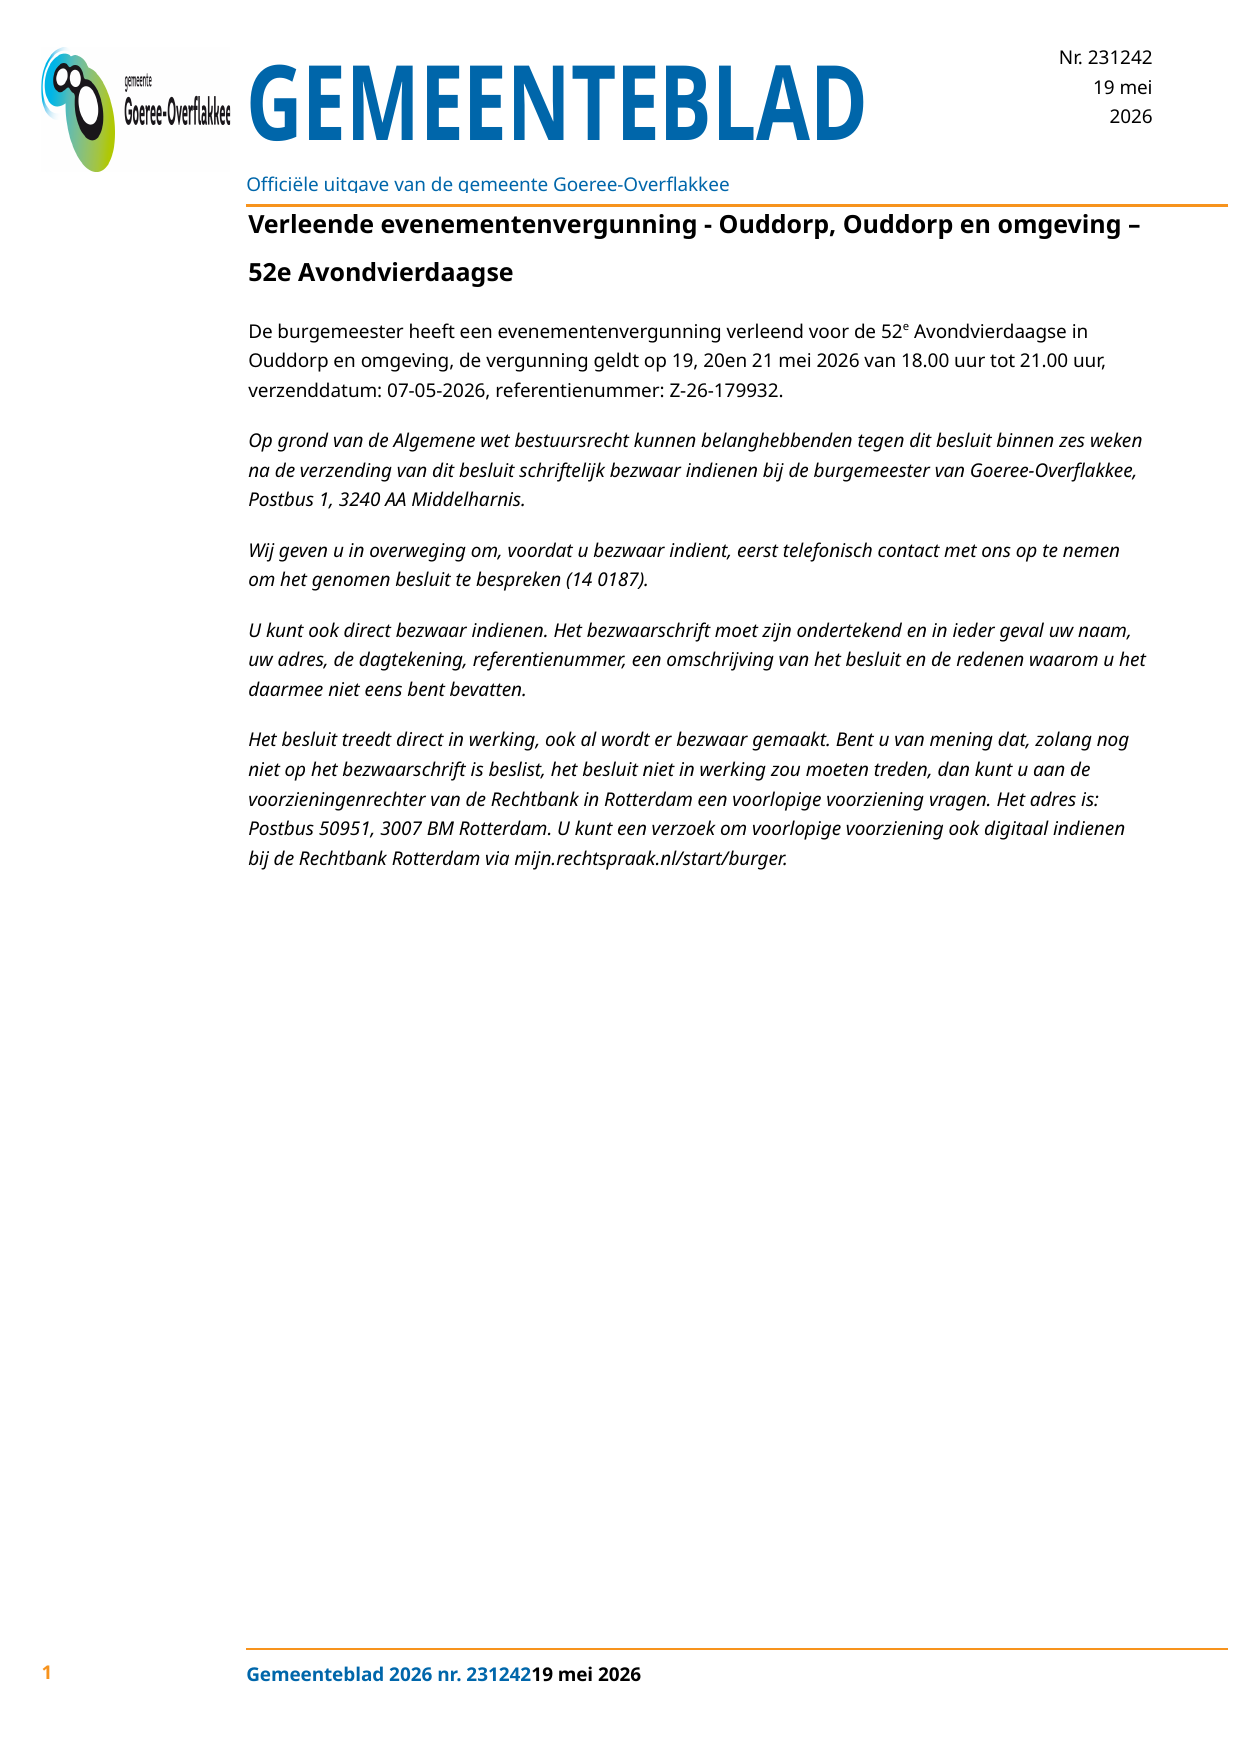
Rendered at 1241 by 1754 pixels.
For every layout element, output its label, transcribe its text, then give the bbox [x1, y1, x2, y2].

text Verleende evenementenvergunning - Ouddorp, Ouddorp en omgeving – 52e Avondvierdaagse [248, 207, 1152, 288]
text De burgemeester heeft een evenementenvergunning verleend voor de 52e Avondvierdaagse in Ouddorp en omgeving, de vergunning geldt op 19, 20en 21 mei 2026 van 18.00 uur tot 21.00 uur, verzenddatum: 07-05-2026, referentienummer: Z-26-179932. [248, 318, 1152, 403]
text U kunt ook direct bezwaar indienen. Het bezwaarschrift moet zijn ondertekend en in ieder geval uw naam, uw adres, de dagtekening, referentienummer, een omschrijving van het besluit en de redenen waarom u het daarmee niet eens bent bevatten. [248, 617, 1152, 702]
text Op grond van de Algemene wet bestuursrecht kunnen belanghebbenden tegen dit besluit binnen zes weken na de verzending van dit besluit schriftelijk bezwaar indienen bij de burgemeester van Goeree-Overflakkee, Postbus 1, 3240 AA Middelharnis. [248, 427, 1152, 512]
picture [41, 47, 231, 172]
text Wij geven u in overweging om, voordat u bezwaar indient, eerst telefonisch contact met ons op te nemen om het genomen besluit te bespreken (14 0187). [248, 537, 1152, 592]
text Het besluit treedt direct in werking, ook al wordt er bezwaar gemaakt. Bent u van mening dat, zolang nog niet op het bezwaarschrift is beslist, het besluit niet in werking zou moeten treden, dan kunt u aan de voorzieningenrechter van de Rechtbank in Rotterdam een voorlopige voorziening vragen. Het adres is: Postbus 50951, 3007 BM Rotterdam. U kunt een verzoek om voorlopige voorziening ook digitaal indienen bij de Rechtbank Rotterdam via mijn.rechtspraak.nl/start/burger. [248, 727, 1152, 871]
